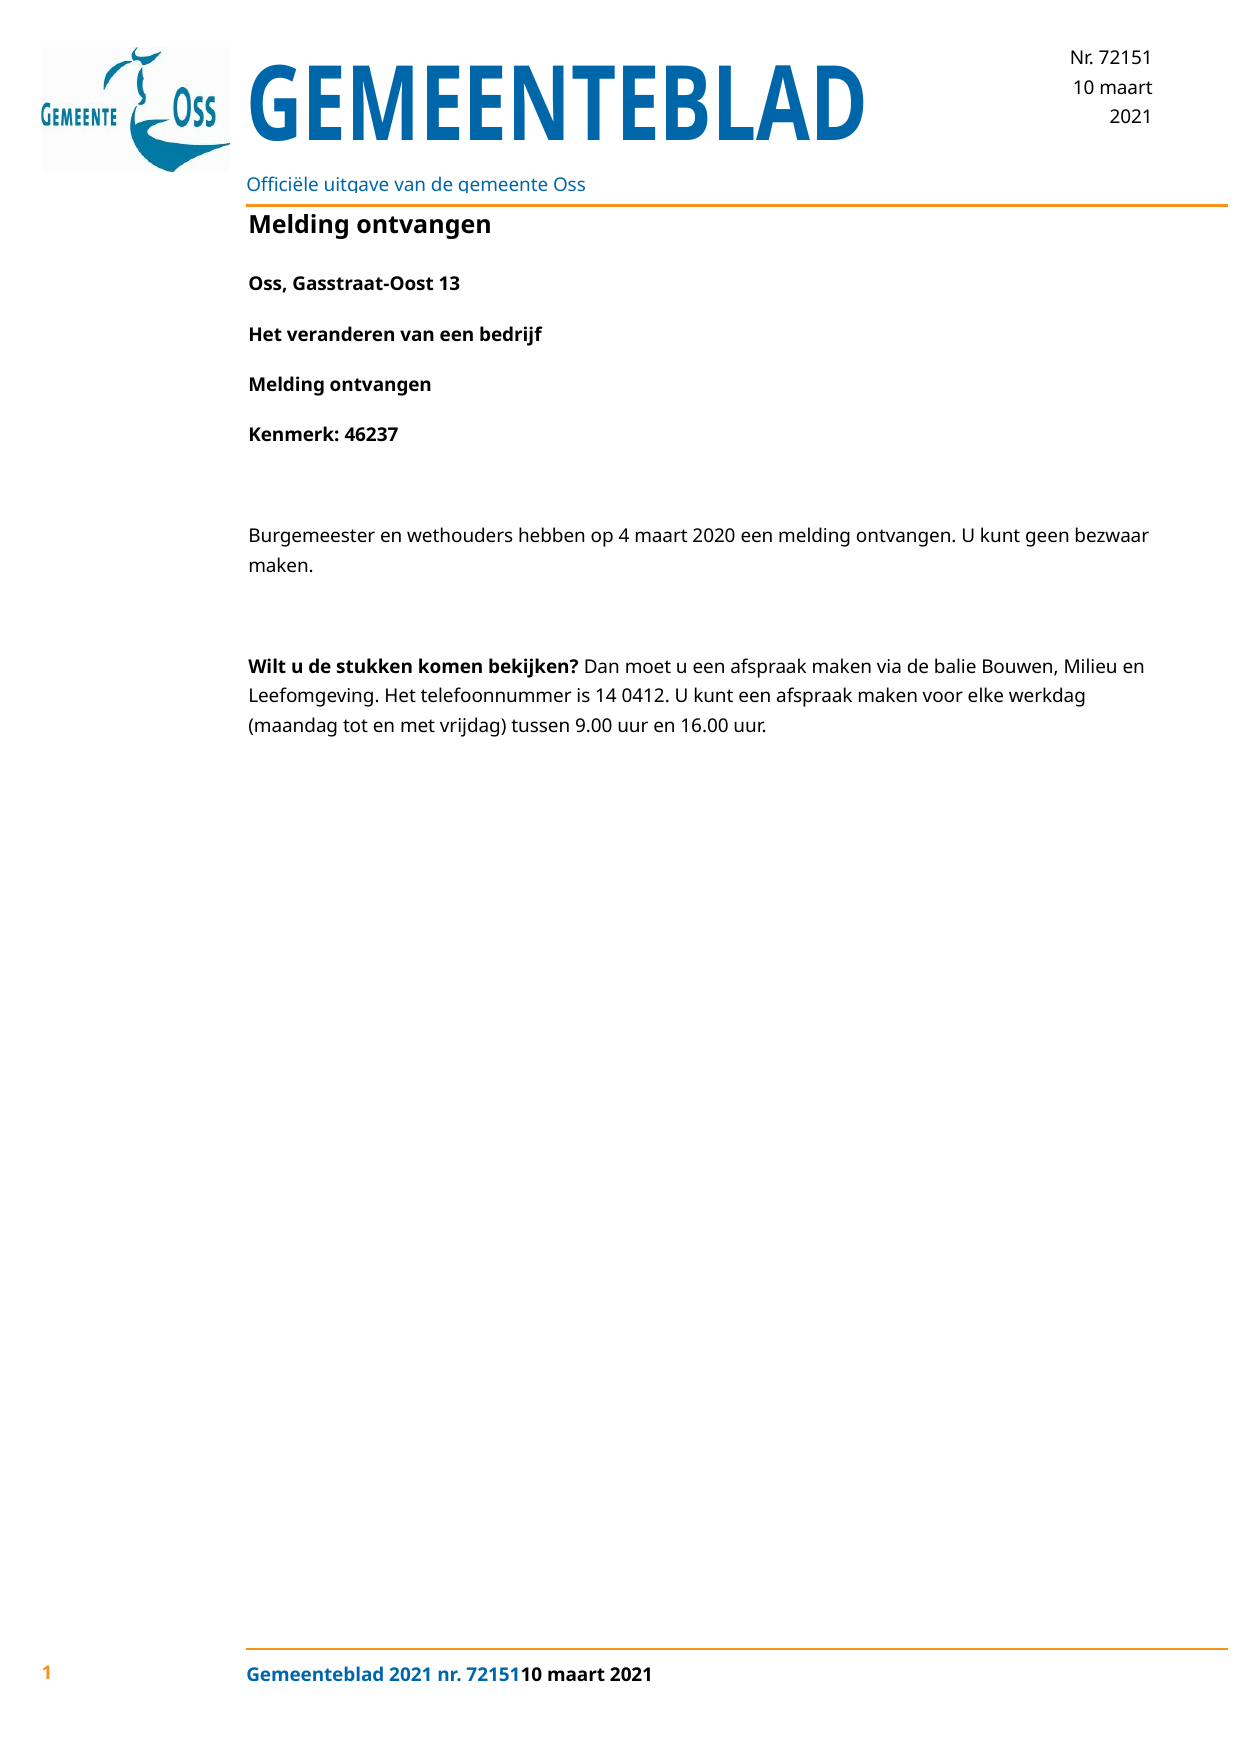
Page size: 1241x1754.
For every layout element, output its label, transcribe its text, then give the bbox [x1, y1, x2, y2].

text Burgemeester en wethouders hebben op 4 maart 2020 een melding ontvangen. U kunt geen bezwaar maken. [248, 522, 1152, 578]
text Melding ontvangen [248, 207, 1152, 241]
text Kenmerk: 46237 [248, 422, 1152, 447]
text Oss, Gasstraat-Oost 13 [248, 270, 1152, 296]
text Het veranderen van een bedrijf [248, 321, 1152, 346]
text Wilt u de stukken komen bekijken? Dan moet u een afspraak maken via de balie Bouwen, Milieu en Leefomgeving. Het telefoonnummer is 14 0412. U kunt een afspraak maken voor elke werkdag (maandag tot en met vrijdag) tussen 9.00 uur en 16.00 uur. [248, 653, 1152, 738]
picture [41, 47, 231, 172]
text Melding ontvangen [248, 371, 1152, 397]
